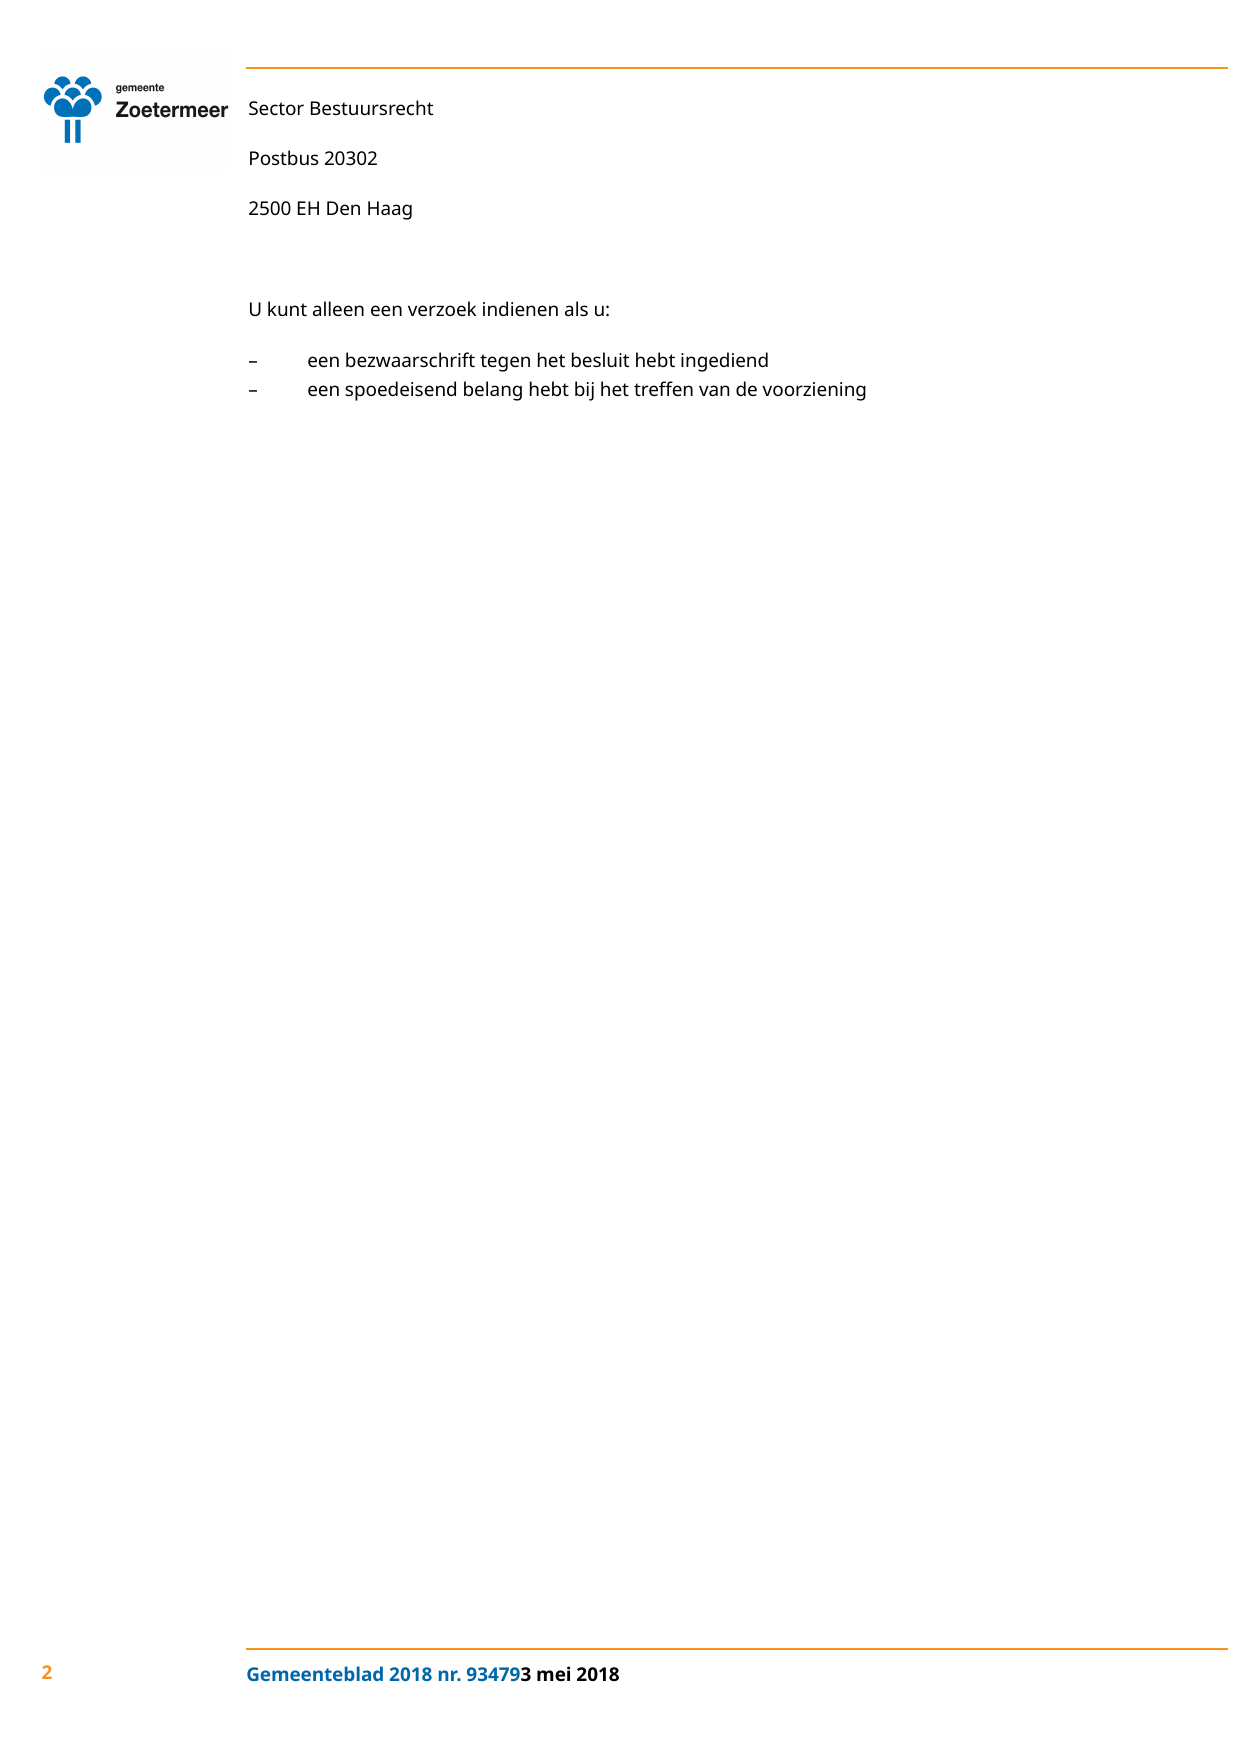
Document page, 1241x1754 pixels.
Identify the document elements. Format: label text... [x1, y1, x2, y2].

list een spoedeisend belang hebt bij het treffen van de voorziening [248, 376, 1152, 402]
text 2500 EH Den Haag [248, 196, 1152, 221]
text U kunt alleen een verzoek indienen als u: [248, 296, 1152, 322]
list een bezwaarschrift tegen het besluit hebt ingediend [248, 347, 1152, 373]
picture [41, 47, 231, 172]
text Sector Bestuursrecht [248, 95, 1152, 121]
text Postbus 20302 [248, 145, 1152, 171]
